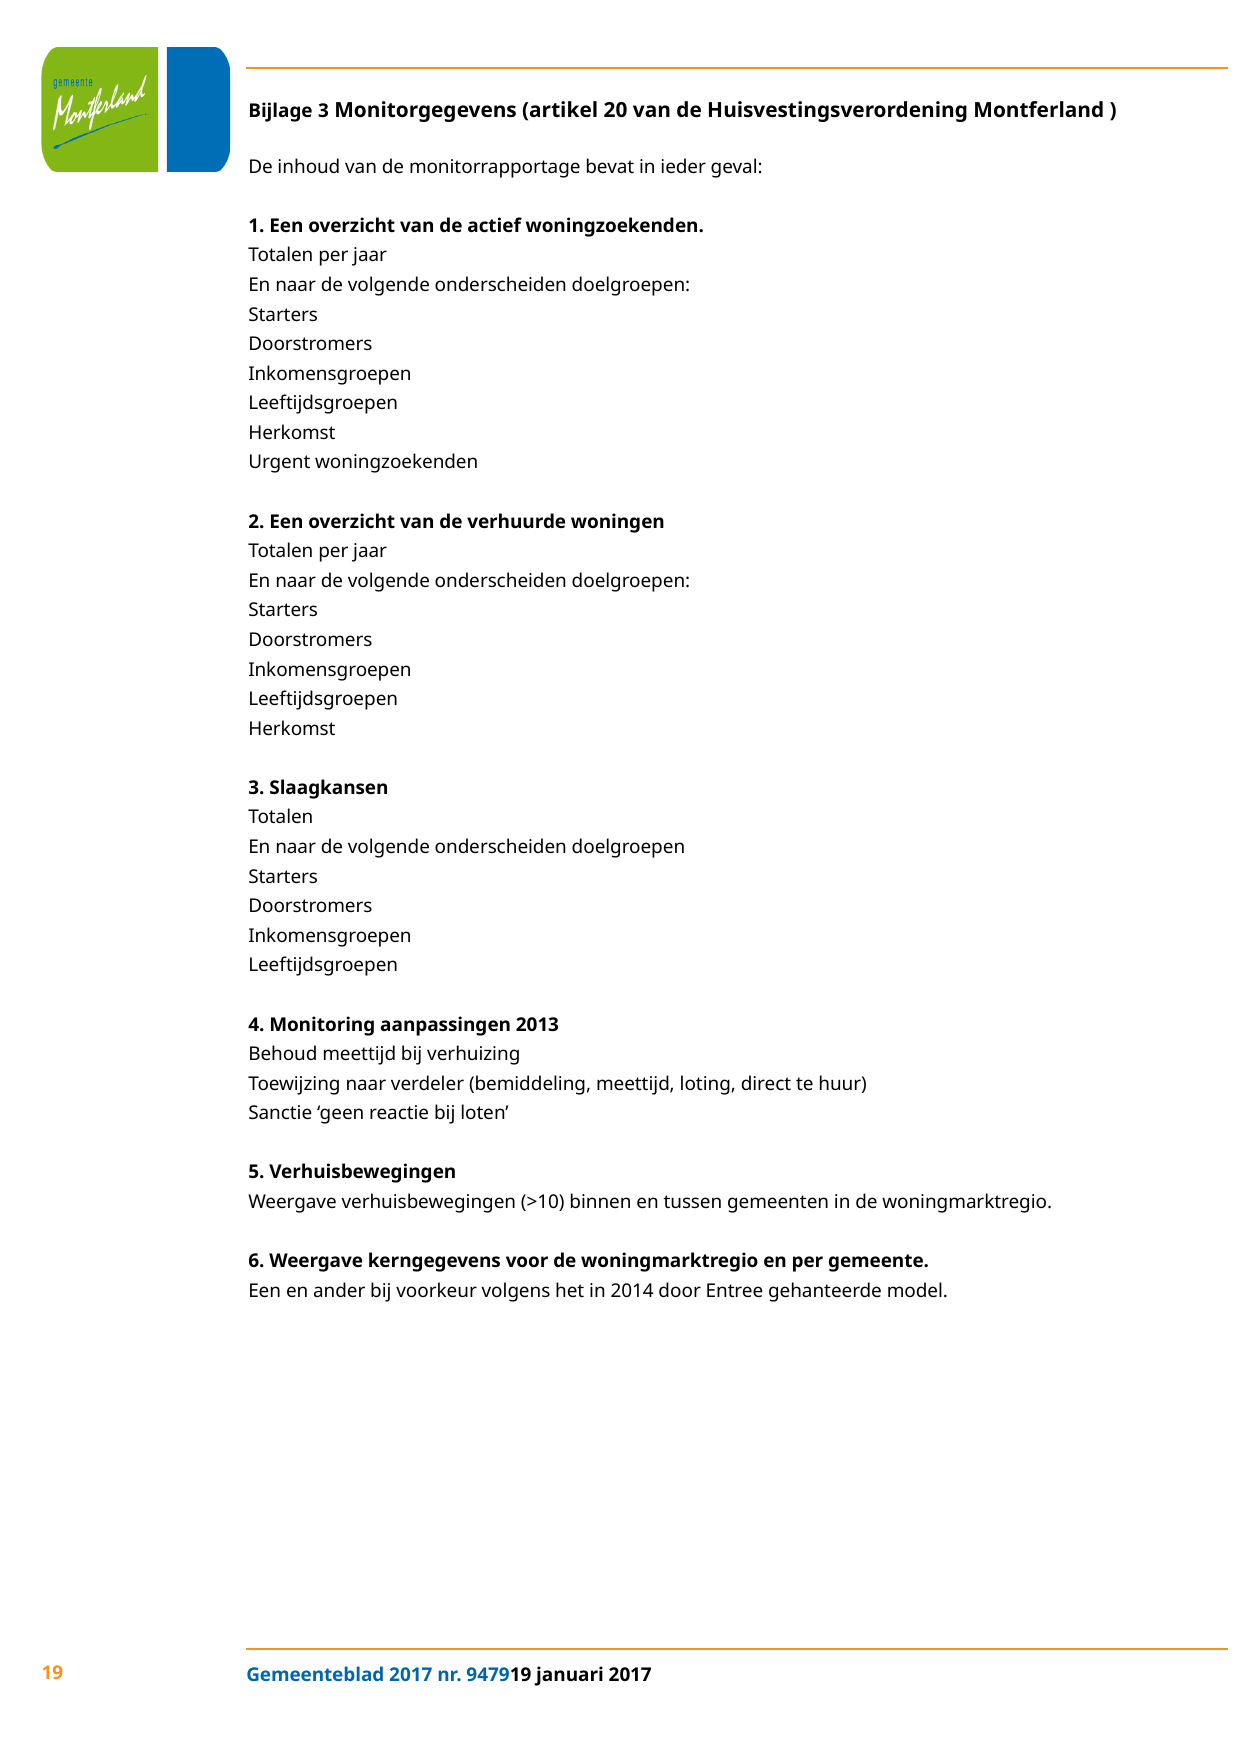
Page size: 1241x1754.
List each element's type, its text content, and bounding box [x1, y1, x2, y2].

text Inkomensgroepen [248, 922, 1152, 948]
text Totalen per jaar [248, 537, 1152, 563]
text Leeftijdsgroepen [248, 685, 1152, 711]
text Bijlage 3 Monitorgegevens (artikel 20 van de Huisvestingsverordening Montferland ) [248, 95, 1152, 123]
text Inkomensgroepen [248, 656, 1152, 682]
text En naar de volgende onderscheiden doelgroepen: [248, 567, 1152, 593]
text Leeftijdsgroepen [248, 389, 1152, 415]
picture [41, 47, 231, 172]
text Herkomst [248, 419, 1152, 445]
text Starters [248, 301, 1152, 327]
text Toewijzing naar verdeler (bemiddeling, meettijd, loting, direct te huur) [248, 1070, 1152, 1096]
text Doorstromers [248, 626, 1152, 652]
text De inhoud van de monitorrapportage bevat in ieder geval: [248, 153, 1152, 179]
text 2. Een overzicht van de verhuurde woningen [248, 508, 1152, 534]
text En naar de volgende onderscheiden doelgroepen [248, 833, 1152, 859]
text Behoud meettijd bij verhuizing [248, 1040, 1152, 1066]
text Herkomst [248, 715, 1152, 741]
text Leeftijdsgroepen [248, 952, 1152, 977]
text Weergave verhuisbewegingen (>10) binnen en tussen gemeenten in de woningmarktregio. [248, 1188, 1152, 1214]
text Starters [248, 597, 1152, 622]
text Doorstromers [248, 330, 1152, 356]
text 3. Slaagkansen [248, 774, 1152, 800]
text 4. Monitoring aanpassingen 2013 [248, 1011, 1152, 1037]
text Totalen [248, 804, 1152, 829]
text Inkomensgroepen [248, 360, 1152, 386]
text Doorstromers [248, 892, 1152, 918]
text Starters [248, 863, 1152, 889]
text Totalen per jaar [248, 242, 1152, 267]
text En naar de volgende onderscheiden doelgroepen: [248, 271, 1152, 297]
text 5. Verhuisbewegingen [248, 1159, 1152, 1184]
text 1. Een overzicht van de actief woningzoekenden. [248, 212, 1152, 238]
text 6. Weergave kerngegevens voor de woningmarktregio en per gemeente. [248, 1247, 1152, 1273]
text Een en ander bij voorkeur volgens het in 2014 door Entree gehanteerde model. [248, 1277, 1152, 1303]
text Urgent woningzoekenden [248, 449, 1152, 474]
text Sanctie ‘geen reactie bij loten’ [248, 1099, 1152, 1125]
